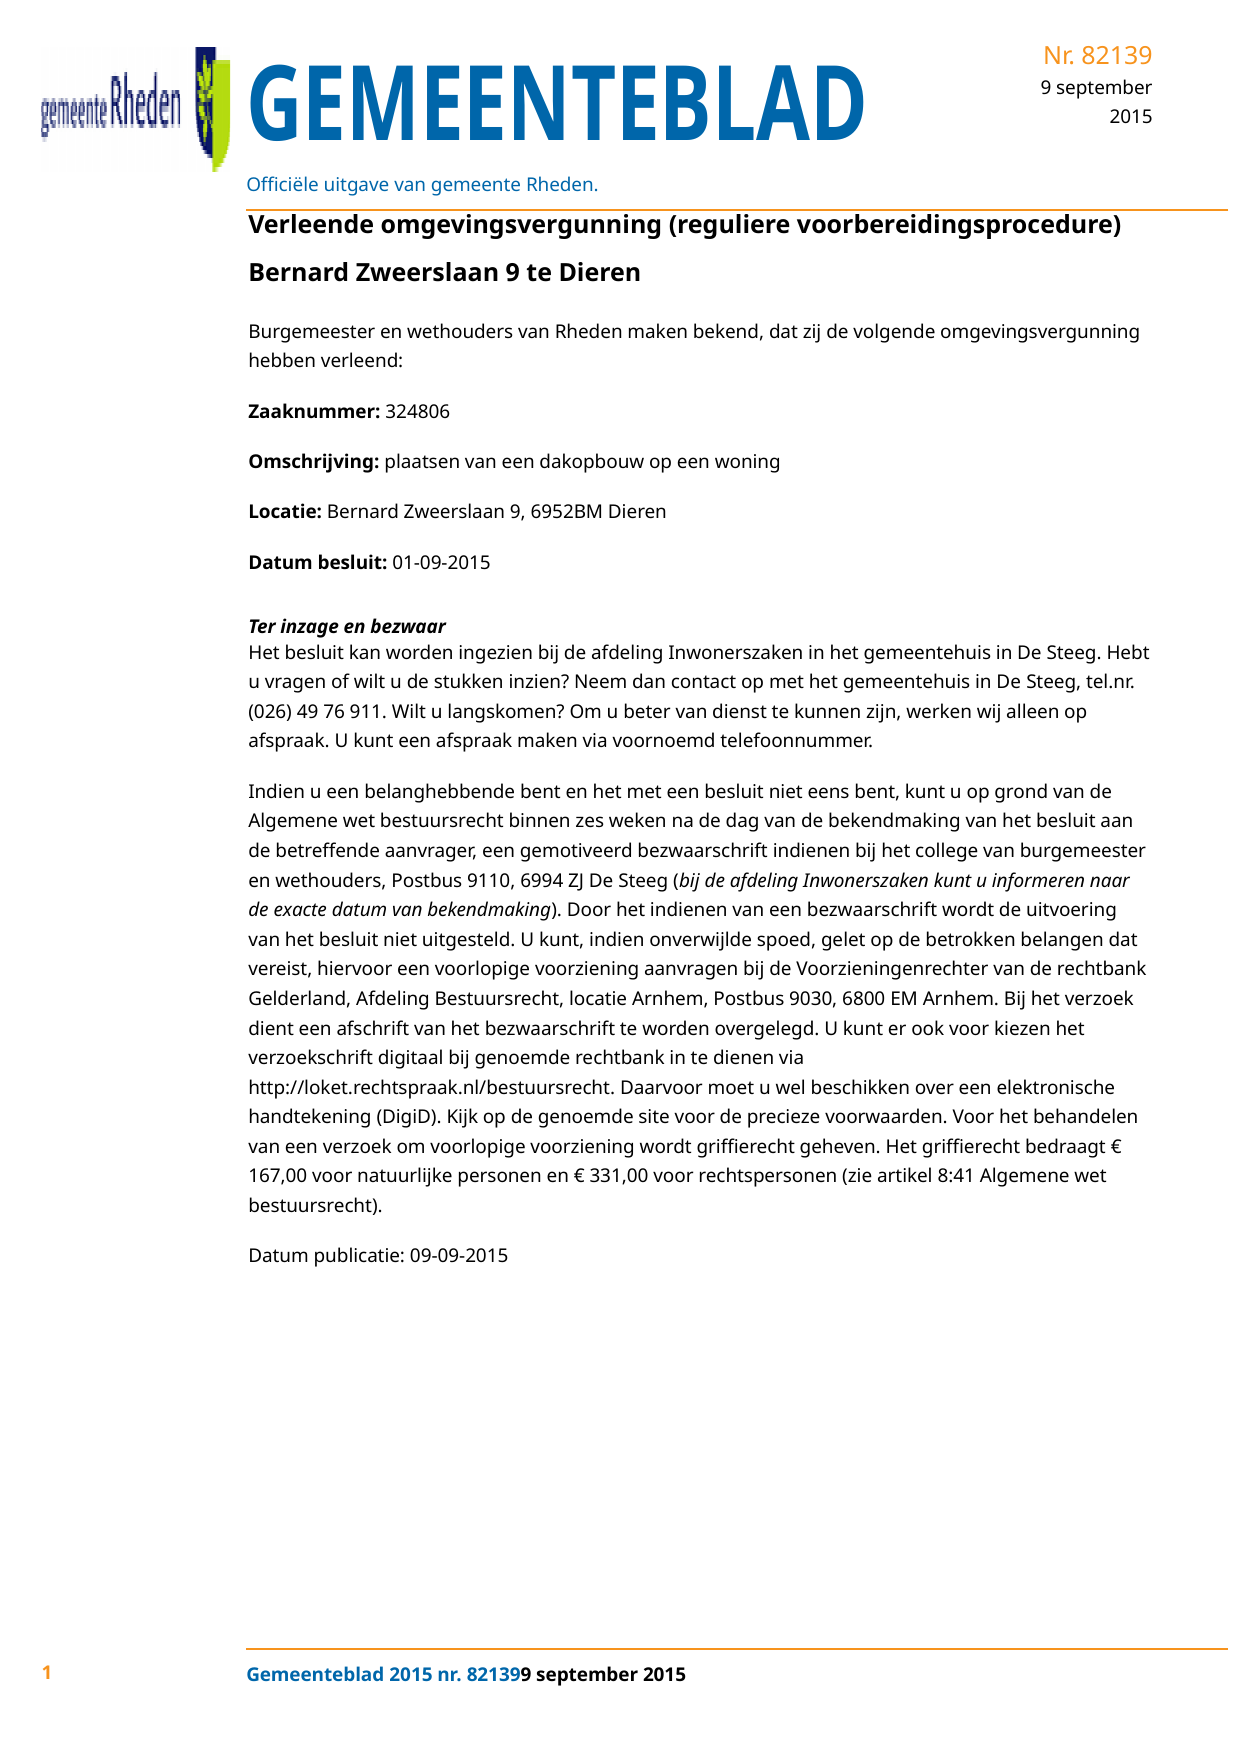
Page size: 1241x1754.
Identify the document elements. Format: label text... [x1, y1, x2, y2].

text Burgemeester en wethouders van Rheden maken bekend, dat zij de volgende omgevingsvergunning hebben verleend: [248, 318, 1152, 373]
text Het besluit kan worden ingezien bij de afdeling Inwonerszaken in het gemeentehuis in De Steeg. Hebt u vragen of wilt u de stukken inzien? Neem dan contact op met het gemeentehuis in De Steeg, tel.nr. (026) 49 76 911. Wilt u langskomen? Om u beter van dienst te kunnen zijn, werken wij alleen op afspraak. U kunt een afspraak maken via voornoemd telefoonnummer. [248, 639, 1152, 753]
text Omschrijving: plaatsen van een dakopbouw op een woning [248, 448, 1152, 474]
text Locatie: Bernard Zweerslaan 9, 6952BM Dieren [248, 499, 1152, 524]
text Datum besluit: 01-09-2015 [248, 549, 1152, 575]
text Datum publicatie: 09-09-2015 [248, 1243, 1152, 1268]
picture [41, 47, 231, 172]
text Verleende omgevingsvergunning (reguliere voorbereidingsprocedure) Bernard Zweerslaan 9 te Dieren [248, 211, 1152, 288]
text Ter inzage en bezwaar [248, 613, 1152, 639]
text Indien u een belanghebbende bent en het met een besluit niet eens bent, kunt u op grond van de Algemene wet bestuursrecht binnen zes weken na de dag van de bekendmaking van het besluit aan de betreffende aanvrager, een gemotiveerd bezwaarschrift indienen bij het college van burgemeester en wethouders, Postbus 9110, 6994 ZJ De Steeg (bij de afdeling Inwonerszaken kunt u informeren naar de exacte datum van bekendmaking). Door het indienen van een bezwaarschrift wordt de uitvoering van het besluit niet uitgesteld. U kunt, indien onverwijlde spoed, gelet op de betrokken belangen dat vereist, hiervoor een voorlopige voorziening aanvragen bij de Voorzieningenrechter van de rechtbank Gelderland, Afdeling Bestuursrecht, locatie Arnhem, Postbus 9030, 6800 EM Arnhem. Bij het verzoek dient een afschrift van het bezwaarschrift te worden overgelegd. U kunt er ook voor kiezen het verzoekschrift digitaal bij genoemde rechtbank in te dienen via http://loket.rechtspraak.nl/bestuursrecht. Daarvoor moet u wel beschikken over een elektronische handtekening (DigiD). Kijk op de genoemde site voor de precieze voorwaarden. Voor het behandelen van een verzoek om voorlopige voorziening wordt griffierecht geheven. Het griffierecht bedraagt € 167,00 voor natuurlijke personen en € 331,00 voor rechtspersonen (zie artikel 8:41 Algemene wet bestuursrecht). [248, 778, 1152, 1218]
text Zaaknummer: 324806 [248, 398, 1152, 424]
